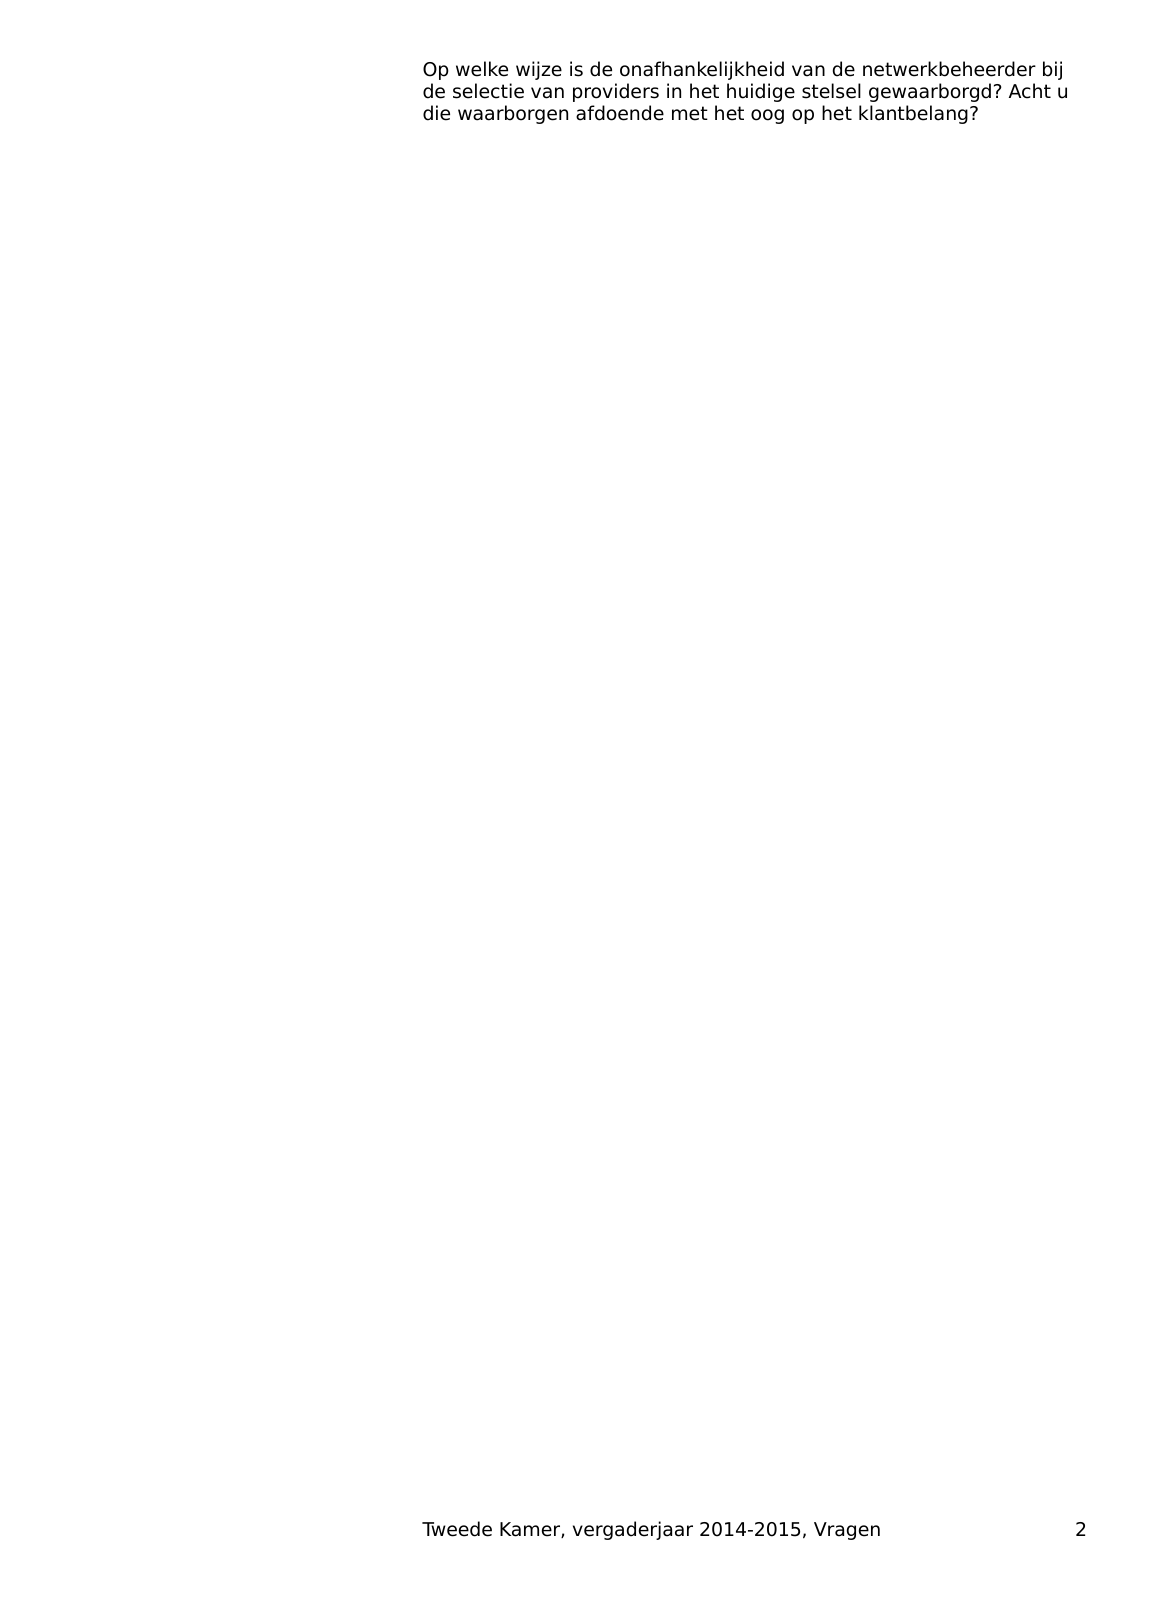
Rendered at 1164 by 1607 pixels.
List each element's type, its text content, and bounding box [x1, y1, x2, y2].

text Op welke wijze is de onafhankelijkheid van de netwerkbeheerder bij de selectie van providers in het huidige stelsel gewaarborgd? Acht u die waarborgen afdoende met het oog op het klantbelang? [422, 59, 1087, 125]
